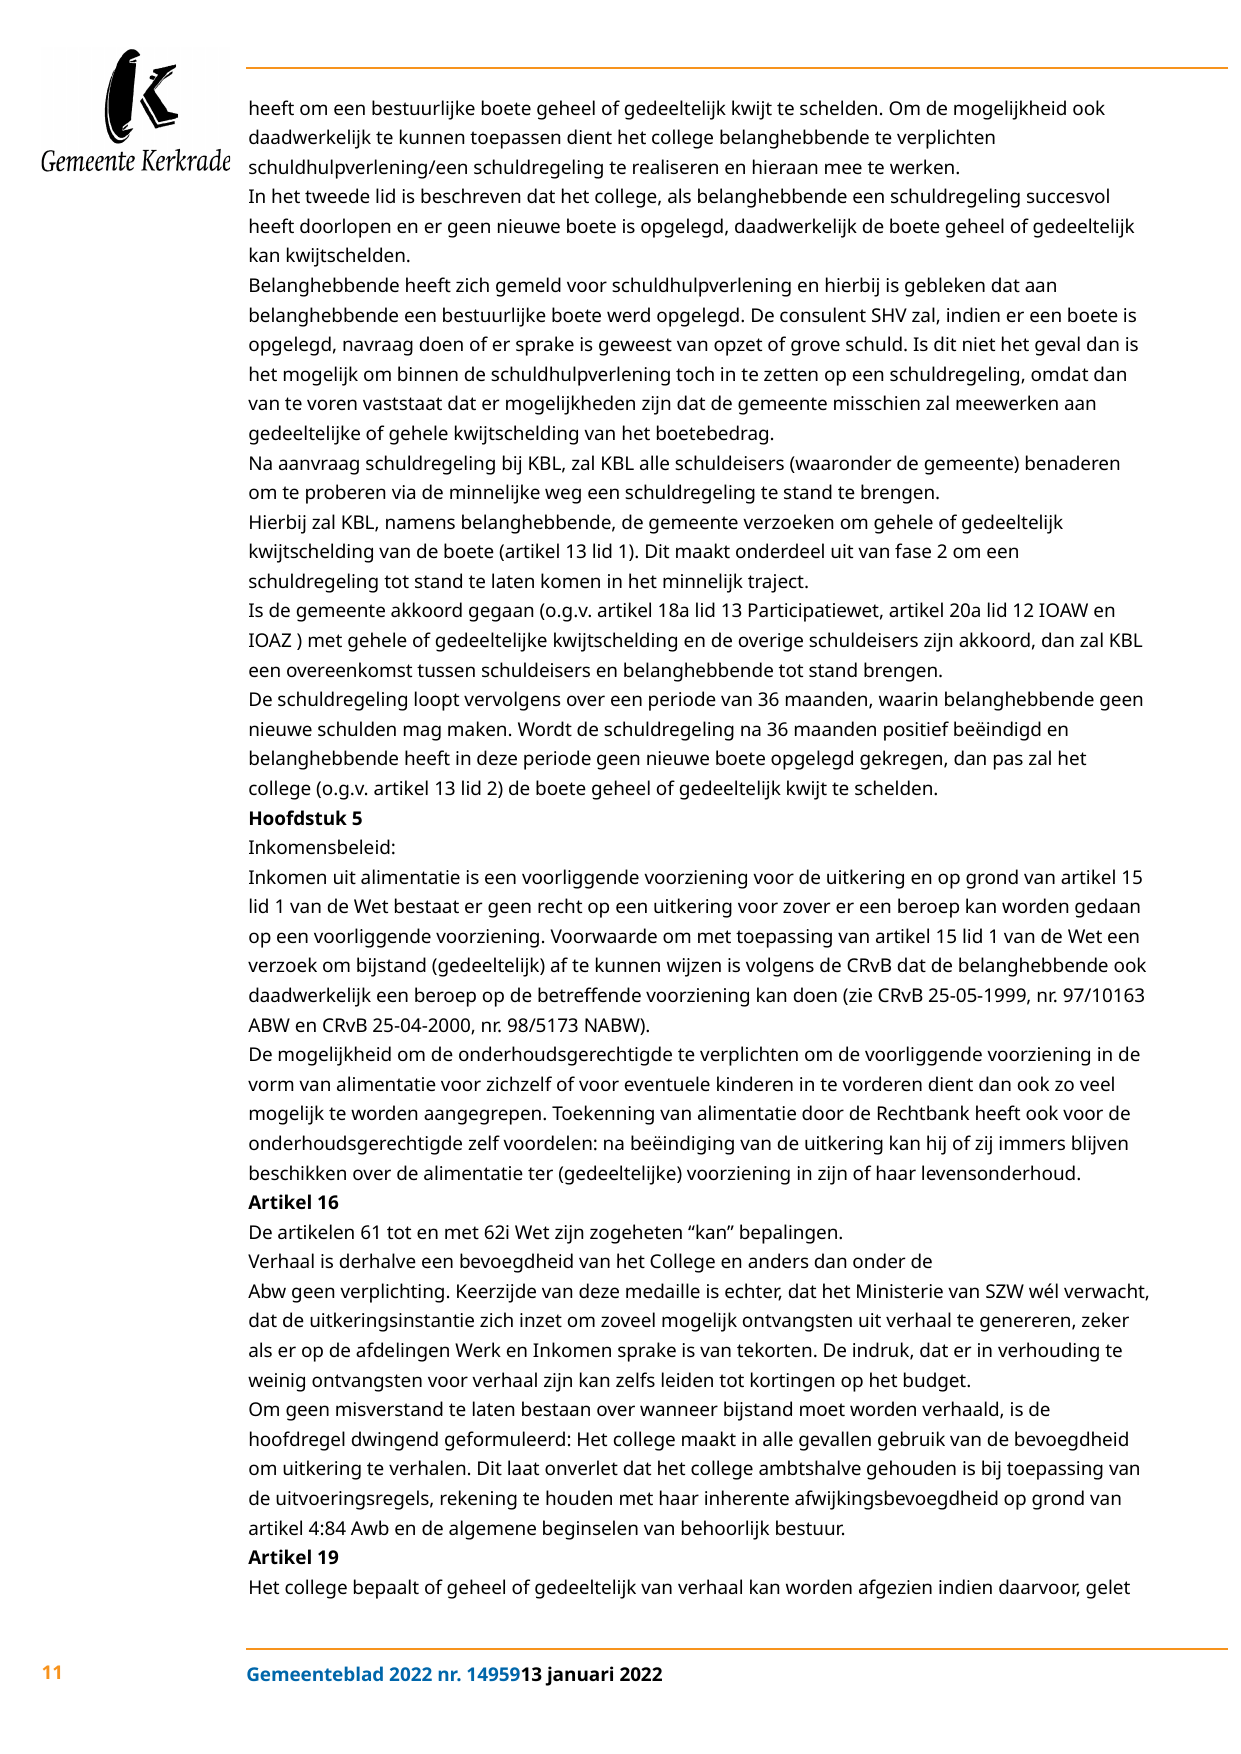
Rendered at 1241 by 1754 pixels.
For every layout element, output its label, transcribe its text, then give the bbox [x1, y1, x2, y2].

text Artikel 16 [248, 1189, 1152, 1215]
text Het college bepaalt of geheel of gedeeltelijk van verhaal kan worden afgezien indien daarvoor, gelet [248, 1574, 1152, 1600]
text Hierbij zal KBL, namens belanghebbende, de gemeente verzoeken om gehele of gedeeltelijk kwijtschelding van de boete (artikel 13 lid 1). Dit maakt onderdeel uit van fase 2 om een schuldregeling tot stand te laten komen in het minnelijk traject. [248, 509, 1152, 594]
text Artikel 19 [248, 1544, 1152, 1570]
text De schuldregeling loopt vervolgens over een periode van 36 maanden, waarin belanghebbende geen nieuwe schulden mag maken. Wordt de schuldregeling na 36 maanden positief beëindigd en belanghebbende heeft in deze periode geen nieuwe boete opgelegd gekregen, dan pas zal het college (o.g.v. artikel 13 lid 2) de boete geheel of gedeeltelijk kwijt te schelden. [248, 686, 1152, 801]
picture [41, 47, 231, 172]
text Abw geen verplichting. Keerzijde van deze medaille is echter, dat het Ministerie van SZW wél verwacht, dat de uitkeringsinstantie zich inzet om zoveel mogelijk ontvangsten uit verhaal te genereren, zeker als er op de afdelingen Werk en Inkomen sprake is van tekorten. De indruk, dat er in verhouding te weinig ontvangsten voor verhaal zijn kan zelfs leiden tot kortingen op het budget. [248, 1278, 1152, 1393]
text Inkomensbeleid: [248, 834, 1152, 860]
text Verhaal is derhalve een bevoegdheid van het College en anders dan onder de [248, 1248, 1152, 1274]
text Is de gemeente akkoord gegaan (o.g.v. artikel 18a lid 13 Participatiewet, artikel 20a lid 12 IOAW en IOAZ ) met gehele of gedeeltelijke kwijtschelding en de overige schuldeisers zijn akkoord, dan zal KBL een overeenkomst tussen schuldeisers en belanghebbende tot stand brengen. [248, 598, 1152, 683]
text De mogelijkheid om de onderhoudsgerechtigde te verplichten om de voorliggende voorziening in de vorm van alimentatie voor zichzelf of voor eventuele kinderen in te vorderen dient dan ook zo veel mogelijk te worden aangegrepen. Toekenning van alimentatie door de Rechtbank heeft ook voor de onderhoudsgerechtigde zelf voordelen: na beëindiging van de uitkering kan hij of zij immers blijven beschikken over de alimentatie ter (gedeeltelijke) voorziening in zijn of haar levensonderhoud. [248, 1041, 1152, 1186]
text heeft om een bestuurlijke boete geheel of gedeeltelijk kwijt te schelden. Om de mogelijkheid ook daadwerkelijk te kunnen toepassen dient het college belanghebbende te verplichten schuldhulpverlening/een schuldregeling te realiseren en hieraan mee te werken. [248, 95, 1152, 180]
text De artikelen 61 tot en met 62i Wet zijn zogeheten “kan” bepalingen. [248, 1219, 1152, 1245]
text Belanghebbende heeft zich gemeld voor schuldhulpverlening en hierbij is gebleken dat aan belanghebbende een bestuurlijke boete werd opgelegd. De consulent SHV zal, indien er een boete is opgelegd, navraag doen of er sprake is geweest van opzet of grove schuld. Is dit niet het geval dan is het mogelijk om binnen de schuldhulpverlening toch in te zetten op een schuldregeling, omdat dan van te voren vaststaat dat er mogelijkheden zijn dat de gemeente misschien zal meewerken aan gedeeltelijke of gehele kwijtschelding van het boetebedrag. [248, 272, 1152, 446]
text Na aanvraag schuldregeling bij KBL, zal KBL alle schuldeisers (waaronder de gemeente) benaderen om te proberen via de minnelijke weg een schuldregeling te stand te brengen. [248, 450, 1152, 505]
text Inkomen uit alimentatie is een voorliggende voorziening voor de uitkering en op grond van artikel 15 lid 1 van de Wet bestaat er geen recht op een uitkering voor zover er een beroep kan worden gedaan op een voorliggende voorziening. Voorwaarde om met toepassing van artikel 15 lid 1 van de Wet een verzoek om bijstand (gedeeltelijk) af te kunnen wijzen is volgens de CRvB dat de belanghebbende ook daadwerkelijk een beroep op de betreffende voorziening kan doen (zie CRvB 25-05-1999, nr. 97/10163 ABW en CRvB 25-04-2000, nr. 98/5173 NABW). [248, 864, 1152, 1038]
text In het tweede lid is beschreven dat het college, als belanghebbende een schuldregeling succesvol heeft doorlopen en er geen nieuwe boete is opgelegd, daadwerkelijk de boete geheel of gedeeltelijk kan kwijtschelden. [248, 183, 1152, 268]
text Om geen misverstand te laten bestaan over wanneer bijstand moet worden verhaald, is de hoofdregel dwingend geformuleerd: Het college maakt in alle gevallen gebruik van de bevoegdheid om uitkering te verhalen. Dit laat onverlet dat het college ambtshalve gehouden is bij toepassing van de uitvoeringsregels, rekening te houden met haar inherente afwijkingsbevoegdheid op grond van artikel 4:84 Awb en de algemene beginselen van behoorlijk bestuur. [248, 1396, 1152, 1541]
text Hoofdstuk 5 [248, 805, 1152, 831]
